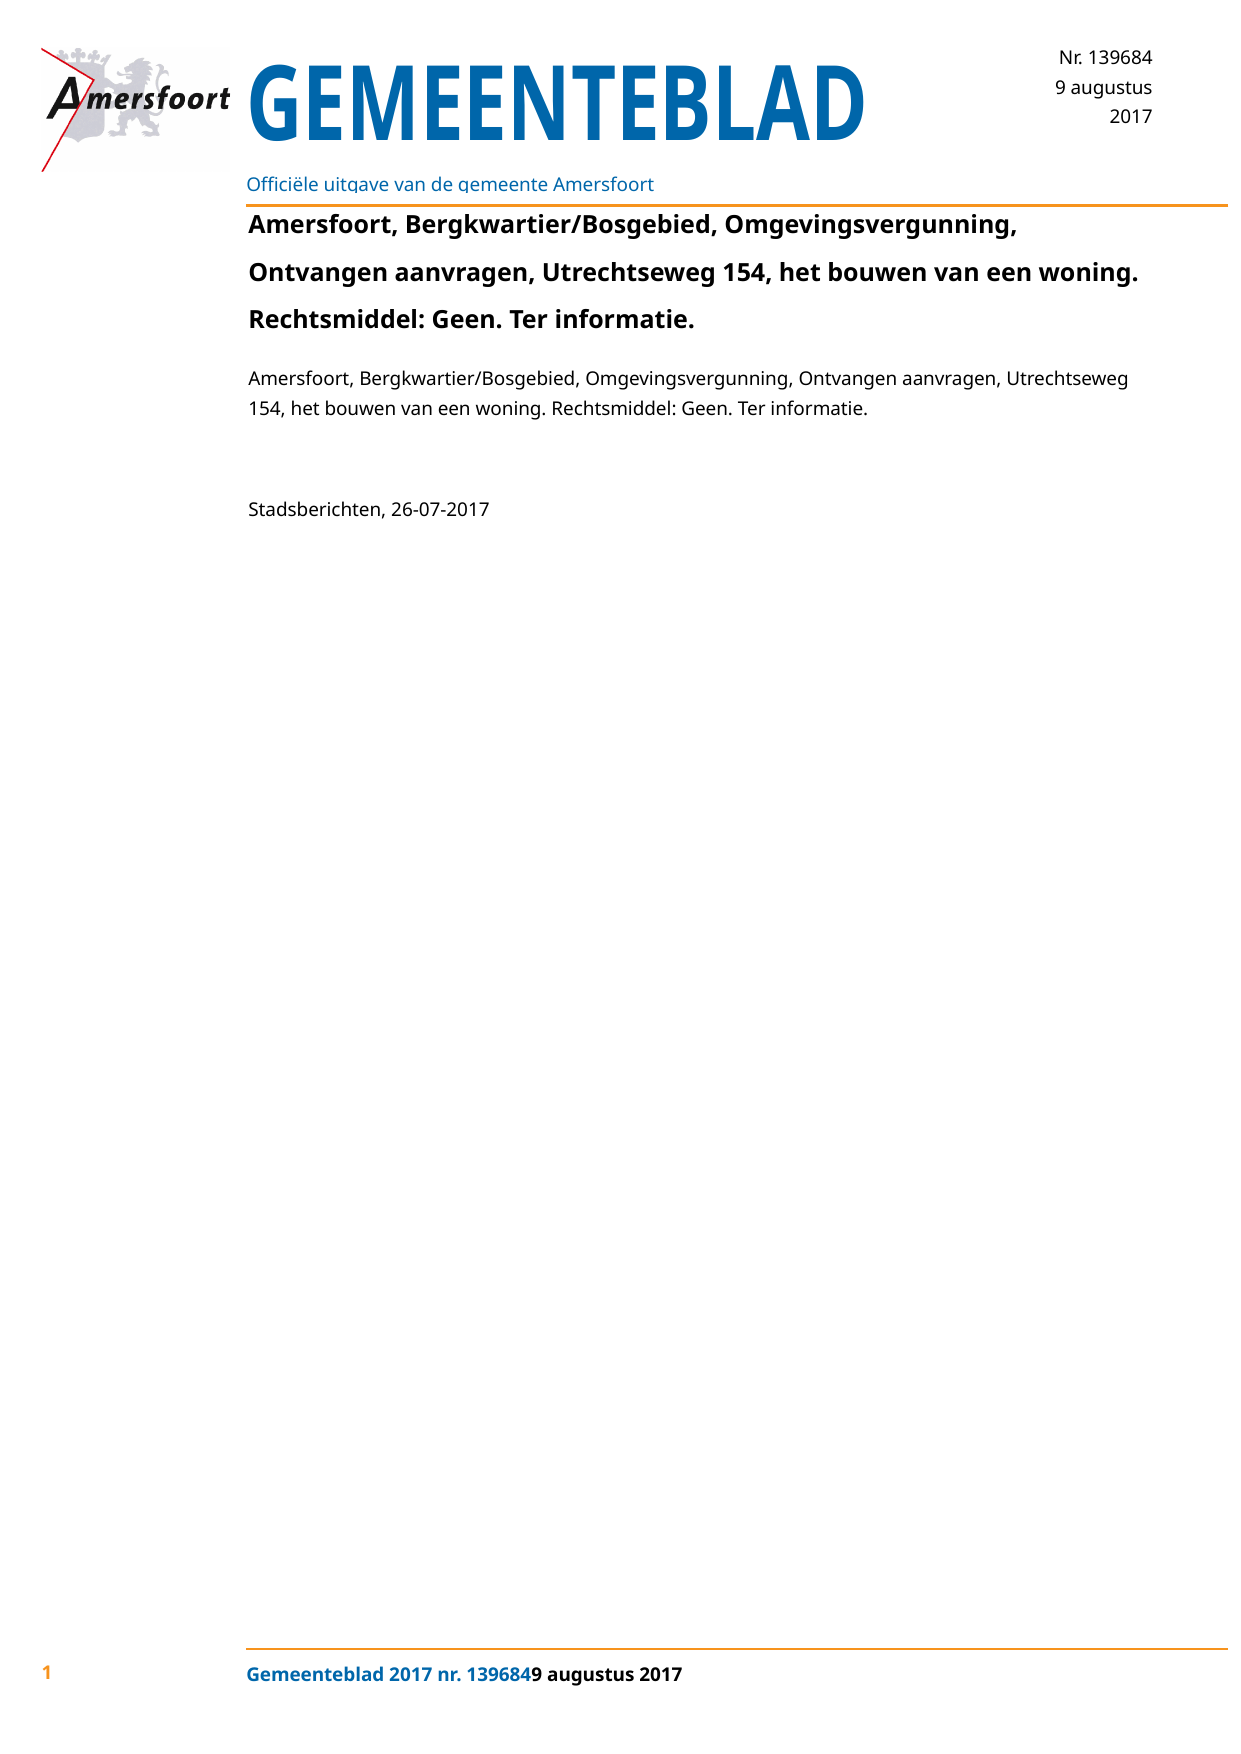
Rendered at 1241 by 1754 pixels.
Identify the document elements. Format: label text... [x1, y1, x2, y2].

text Amersfoort, Bergkwartier/Bosgebied, Omgevingsvergunning, Ontvangen aanvragen, Utrechtseweg 154, het bouwen van een woning. Rechtsmiddel: Geen. Ter informatie. [248, 207, 1152, 336]
picture [41, 47, 231, 172]
text Stadsberichten, 26-07-2017 [248, 496, 1152, 522]
text Amersfoort, Bergkwartier/Bosgebied, Omgevingsvergunning, Ontvangen aanvragen, Utrechtseweg 154, het bouwen van een woning. Rechtsmiddel: Geen. Ter informatie. [248, 366, 1152, 421]
